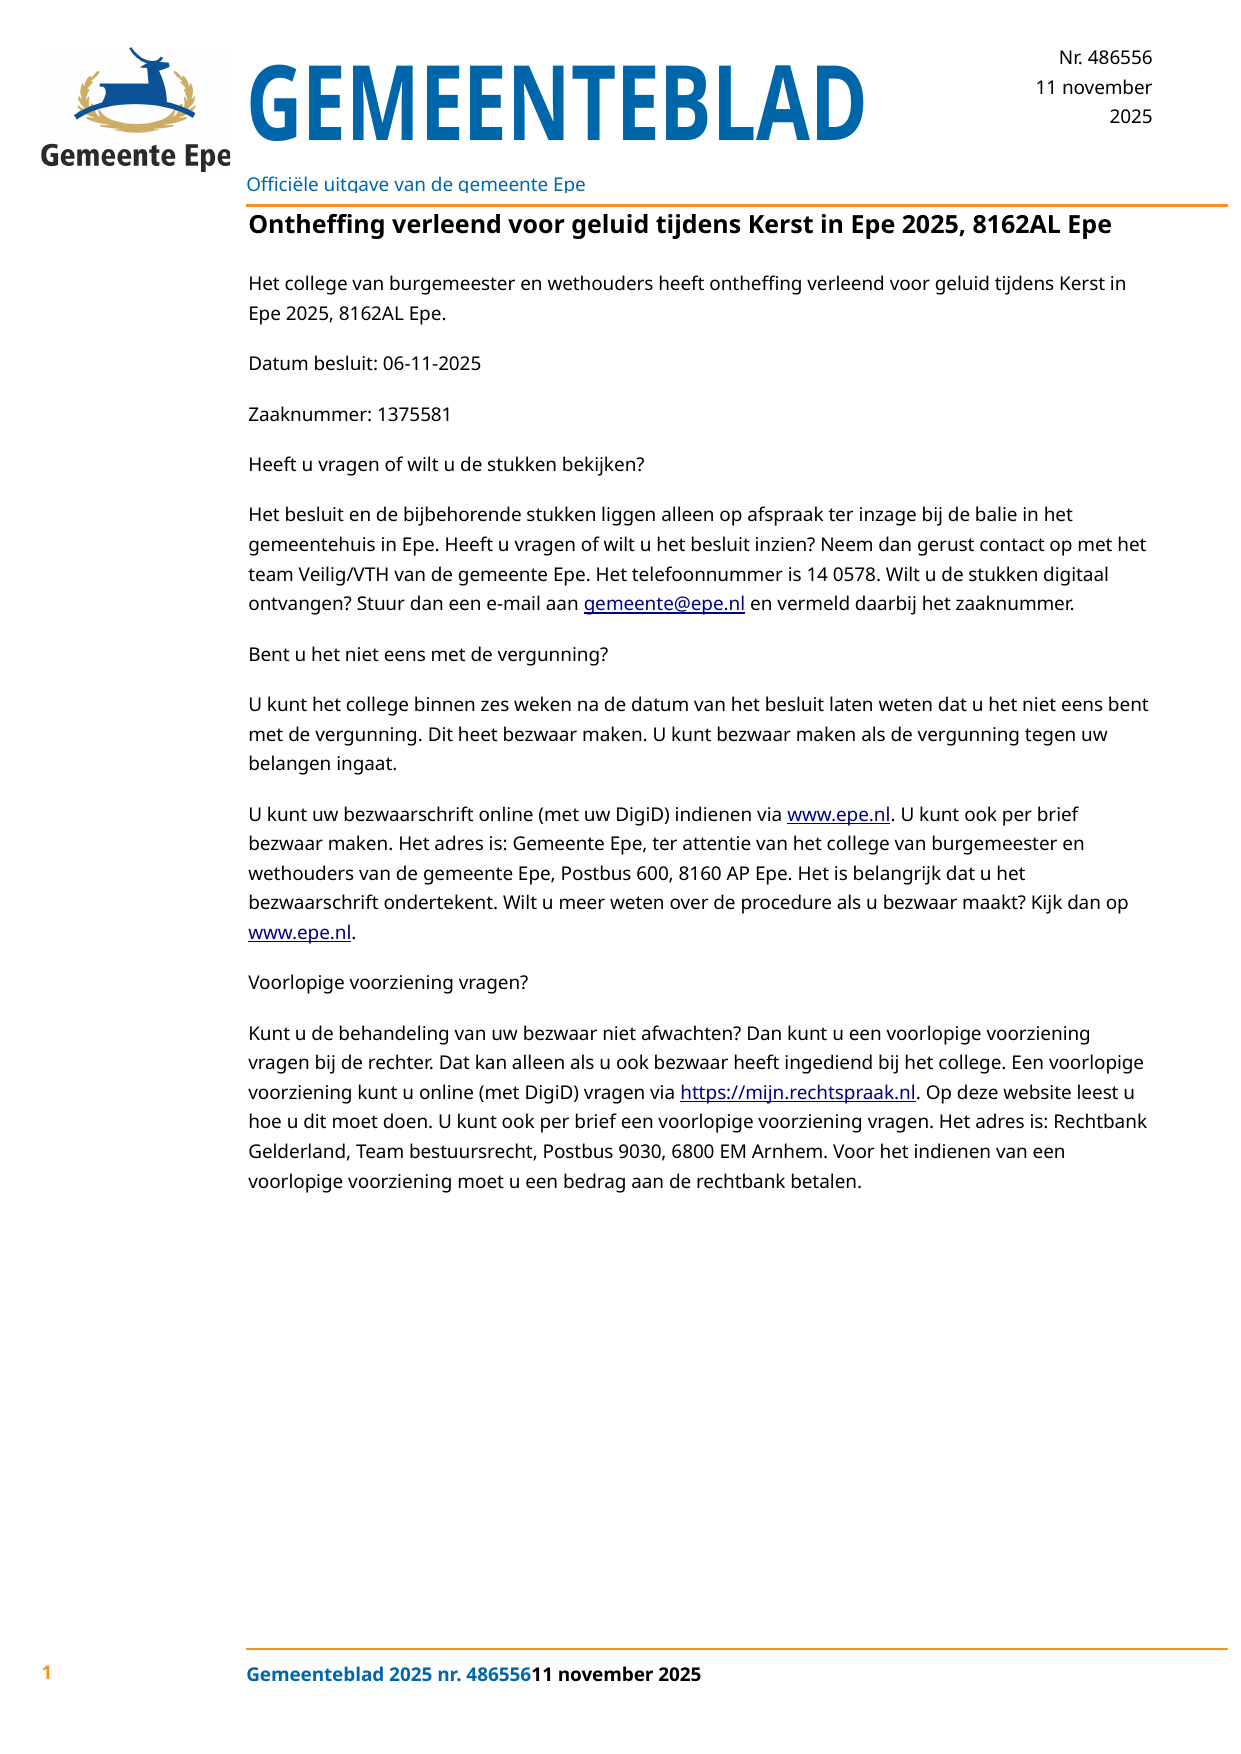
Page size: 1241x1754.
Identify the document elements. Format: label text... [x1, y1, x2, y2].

text Heeft u vragen of wilt u de stukken bekijken? [248, 451, 1152, 477]
text Bent u het niet eens met de vergunning? [248, 641, 1152, 666]
text U kunt uw bezwaarschrift online (met uw DigiD) indienen via www.epe.nl. U kunt ook per brief bezwaar maken. Het adres is: Gemeente Epe, ter attentie van het college van burgemeester en wethouders van de gemeente Epe, Postbus 600, 8160 AP Epe. Het is belangrijk dat u het bezwaarschrift ondertekent. Wilt u meer weten over de procedure als u bezwaar maakt? Kijk dan op www.epe.nl. [248, 801, 1152, 945]
text Voorlopige voorziening vragen? [248, 969, 1152, 995]
text U kunt het college binnen zes weken na de datum van het besluit laten weten dat u het niet eens bent met de vergunning. Dit heet bezwaar maken. U kunt bezwaar maken als de vergunning tegen uw belangen ingaat. [248, 691, 1152, 776]
text Het besluit en de bijbehorende stukken liggen alleen op afspraak ter inzage bij de balie in het gemeentehuis in Epe. Heeft u vragen of wilt u het besluit inzien? Neem dan gerust contact op met het team Veilig/VTH van de gemeente Epe. Het telefoonnummer is 14 0578. Wilt u de stukken digitaal ontvangen? Stuur dan een e-mail aan gemeente@epe.nl en vermeld daarbij het zaaknummer. [248, 502, 1152, 616]
picture [41, 47, 231, 172]
text Datum besluit: 06-11-2025 [248, 350, 1152, 376]
text Het college van burgemeester en wethouders heeft ontheffing verleend voor geluid tijdens Kerst in Epe 2025, 8162AL Epe. [248, 270, 1152, 326]
text Kunt u de behandeling van uw bezwaar niet afwachten? Dan kunt u een voorlopige voorziening vragen bij de rechter. Dat kan alleen als u ook bezwaar heeft ingediend bij het college. Een voorlopige voorziening kunt u online (met DigiD) vragen via https://mijn.rechtspraak.nl. Op deze website leest u hoe u dit moet doen. U kunt ook per brief een voorlopige voorziening vragen. Het adres is: Rechtbank Gelderland, Team bestuursrecht, Postbus 9030, 6800 EM Arnhem. Voor het indienen van een voorlopige voorziening moet u een bedrag aan de rechtbank betalen. [248, 1020, 1152, 1193]
text Zaaknummer: 1375581 [248, 401, 1152, 426]
text Ontheffing verleend voor geluid tijdens Kerst in Epe 2025, 8162AL Epe [248, 207, 1152, 241]
